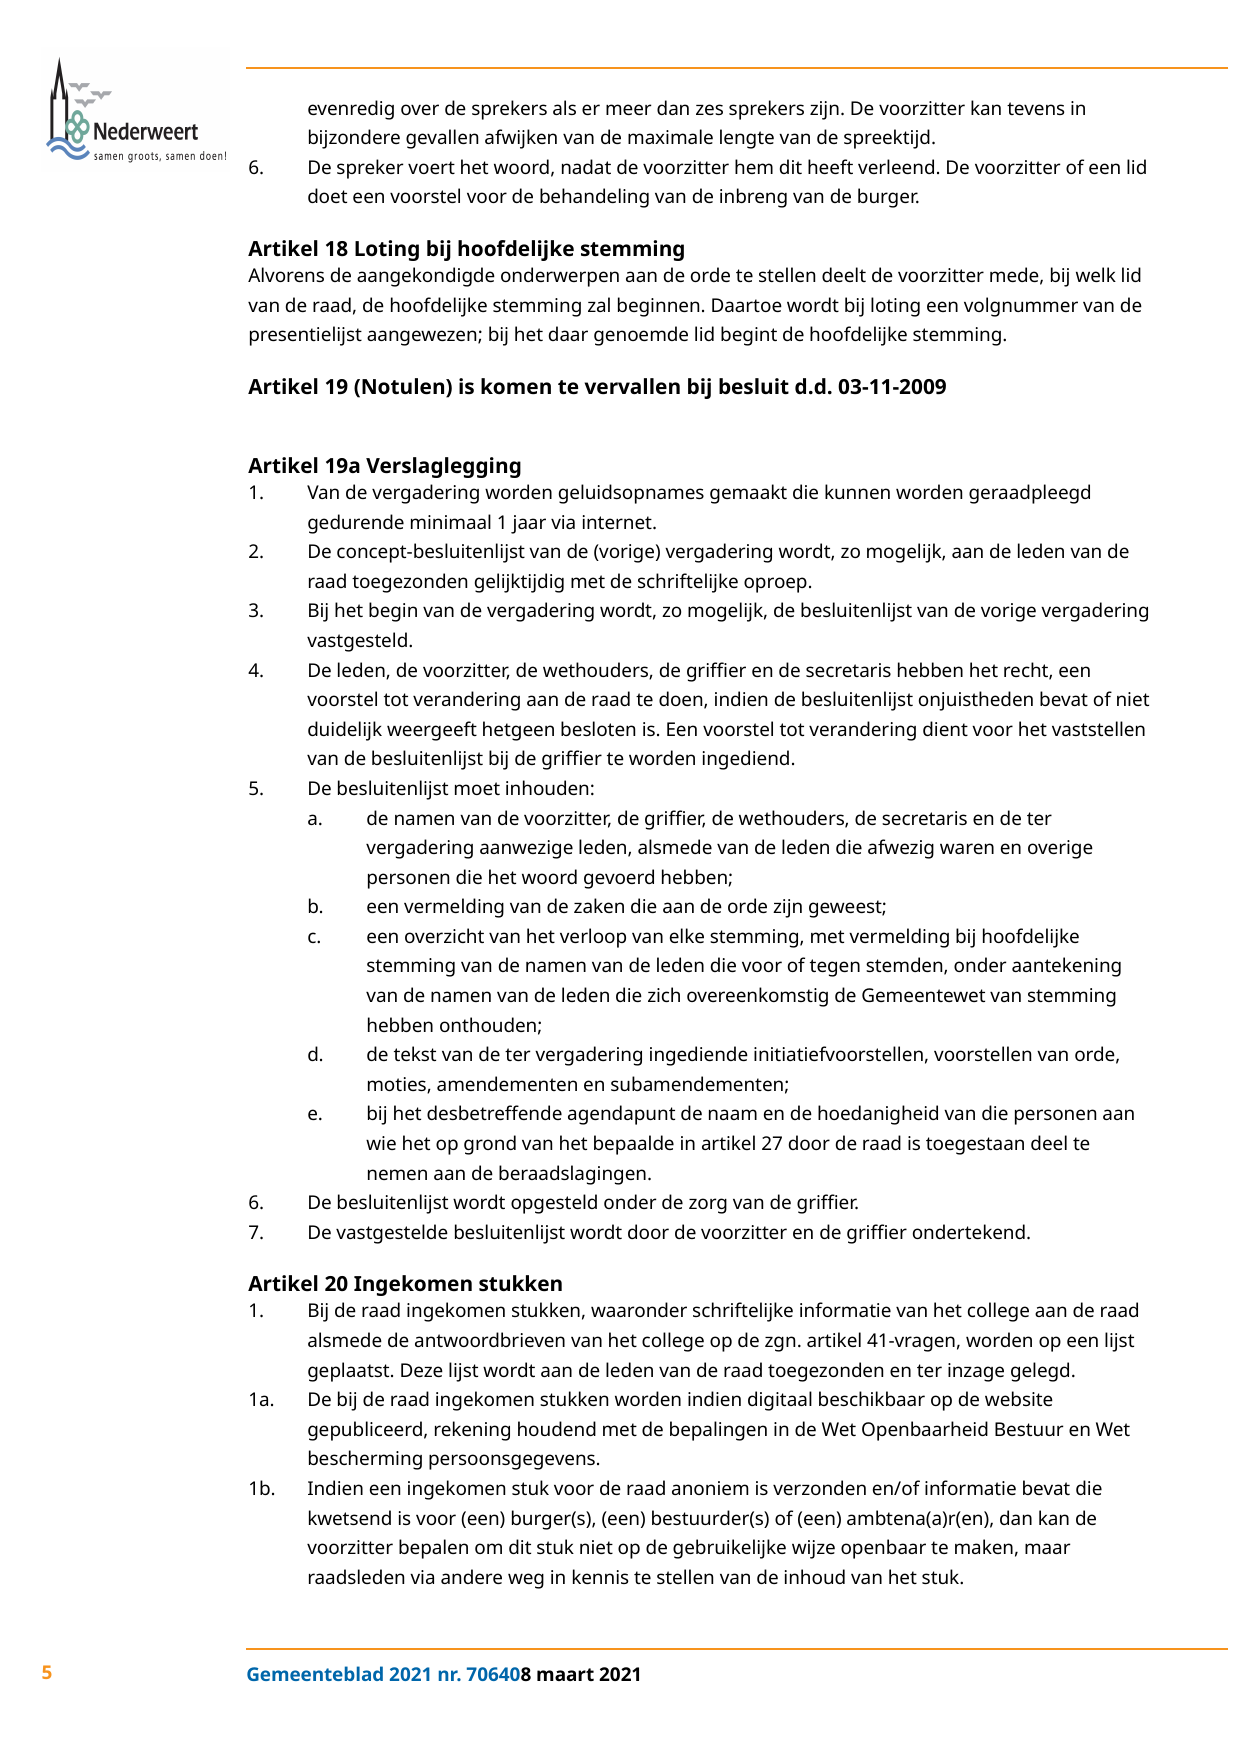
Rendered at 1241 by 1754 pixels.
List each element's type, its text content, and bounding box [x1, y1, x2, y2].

list een vermelding van de zaken die aan de orde zijn geweest; [307, 893, 1152, 919]
list bij het desbetreffende agendapunt de naam en de hoedanigheid van die personen aan wie het op grond van het bepaalde in artikel 27 door de raad is toegestaan deel te nemen aan de beraadslagingen. [307, 1101, 1152, 1185]
list Van de vergadering worden geluidsopnames gemaakt die kunnen worden geraadpleegd gedurende minimaal 1 jaar via internet. [248, 479, 1152, 534]
text Artikel 20 Ingekomen stukken [248, 1269, 1152, 1298]
list Bij het begin van de vergadering wordt, zo mogelijk, de besluitenlijst van de vorige vergadering vastgesteld. [248, 598, 1152, 653]
text Artikel 18 Loting bij hoofdelijke stemming [248, 234, 1152, 262]
picture [41, 47, 231, 172]
list Bij de raad ingekomen stukken, waaronder schriftelijke informatie van het college aan de raad alsmede de antwoordbrieven van het college op de zgn. artikel 41-vragen, worden op een lijst geplaatst. Deze lijst wordt aan de leden van de raad toegezonden en ter inzage gelegd. [248, 1298, 1152, 1383]
text Artikel 19a Verslaglegging [248, 451, 1152, 479]
list De spreker voert het woord, nadat de voorzitter hem dit heeft verleend. De voorzitter of een lid doet een voorstel voor de behandeling van de inbreng van de burger. [248, 154, 1152, 209]
list Indien een ingekomen stuk voor de raad anoniem is verzonden en/of informatie bevat die kwetsend is voor (een) burger(s), (een) bestuurder(s) of (een) ambtena(a)r(en), dan kan de voorzitter bepalen om dit stuk niet op de gebruikelijke wijze openbaar te maken, maar raadsleden via andere weg in kennis te stellen van de inhoud van het stuk. [248, 1475, 1152, 1590]
list De besluitenlijst moet inhouden: [248, 775, 1152, 801]
text Alvorens de aangekondigde onderwerpen aan de orde te stellen deelt de voorzitter mede, bij welk lid van de raad, de hoofdelijke stemming zal beginnen. Daartoe wordt bij loting een volgnummer van de presentielijst aangewezen; bij het daar genoemde lid begint de hoofdelijke stemming. [248, 262, 1152, 347]
list De leden, de voorzitter, de wethouders, de griffier en de secretaris hebben het recht, een voorstel tot verandering aan de raad te doen, indien de besluitenlijst onjuistheden bevat of niet duidelijk weergeeft hetgeen besloten is. Een voorstel tot verandering dient voor het vaststellen van de besluitenlijst bij de griffier te worden ingediend. [248, 657, 1152, 771]
list de namen van de voorzitter, de griffier, de wethouders, de secretaris en de ter vergadering aanwezige leden, alsmede van de leden die afwezig waren en overige personen die het woord gevoerd hebben; [307, 805, 1152, 889]
list de tekst van de ter vergadering ingediende initiatiefvoorstellen, voorstellen van orde, moties, amendementen en subamendementen; [307, 1041, 1152, 1097]
list De bij de raad ingekomen stukken worden indien digitaal beschikbaar op de website gepubliceerd, rekening houdend met de bepalingen in de Wet Openbaarheid Bestuur en Wet bescherming persoonsgegevens. [248, 1386, 1152, 1471]
list een overzicht van het verloop van elke stemming, met vermelding bij hoofdelijke stemming van de namen van de leden die voor of tegen stemden, onder aantekening van de namen van de leden die zich overeenkomstig de Gemeentewet van stemming hebben onthouden; [307, 923, 1152, 1037]
list De besluitenlijst wordt opgesteld onder de zorg van de griffier. [248, 1189, 1152, 1215]
text Artikel 19 (Notulen) is komen te vervallen bij besluit d.d. 03-11-2009 [248, 372, 1152, 400]
list evenredig over de sprekers als er meer dan zes sprekers zijn. De voorzitter kan tevens in bijzondere gevallen afwijken van de maximale lengte van de spreektijd. [248, 95, 1152, 150]
list De vastgestelde besluitenlijst wordt door de voorzitter en de griffier ondertekend. [248, 1219, 1152, 1244]
list De concept-besluitenlijst van de (vorige) vergadering wordt, zo mogelijk, aan de leden van de raad toegezonden gelijktijdig met de schriftelijke oproep. [248, 538, 1152, 594]
